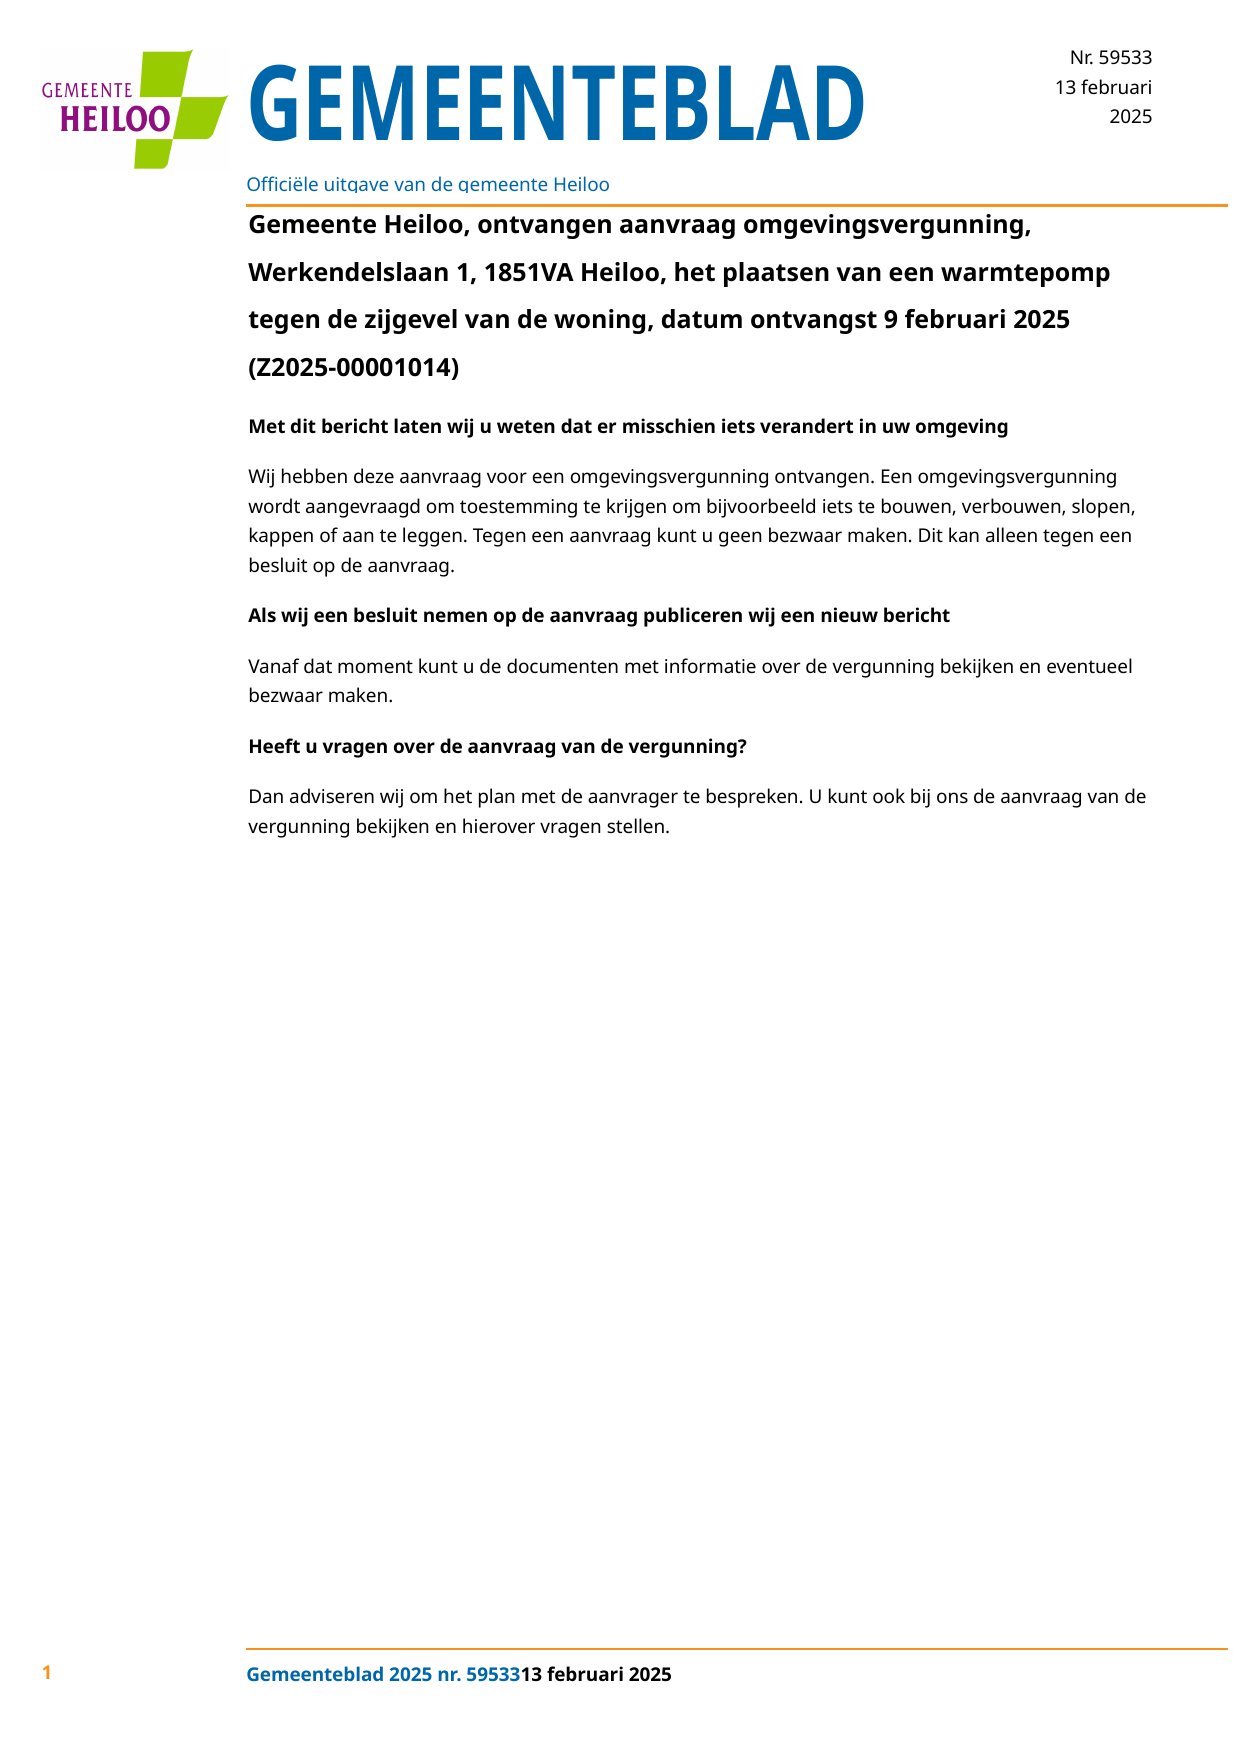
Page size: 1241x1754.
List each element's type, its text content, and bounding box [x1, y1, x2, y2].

text Met dit bericht laten wij u weten dat er misschien iets verandert in uw omgeving [248, 413, 1152, 439]
text Heeft u vragen over de aanvraag van de vergunning? [248, 733, 1152, 759]
picture [41, 47, 231, 172]
text Vanaf dat moment kunt u de documenten met informatie over de vergunning bekijken en eventueel bezwaar maken. [248, 653, 1152, 708]
text Gemeente Heiloo, ontvangen aanvraag omgevingsvergunning, Werkendelslaan 1, 1851VA Heiloo, het plaatsen van een warmtepomp tegen de zijgevel van de woning, datum ontvangst 9 februari 2025 (Z2025-00001014) [248, 207, 1152, 384]
text Als wij een besluit nemen op de aanvraag publiceren wij een nieuw bericht [248, 603, 1152, 628]
text Wij hebben deze aanvraag voor een omgevingsvergunning ontvangen. Een omgevingsvergunning wordt aangevraagd om toestemming te krijgen om bijvoorbeeld iets te bouwen, verbouwen, slopen, kappen of aan te leggen. Tegen een aanvraag kunt u geen bezwaar maken. Dit kan alleen tegen een besluit op de aanvraag. [248, 463, 1152, 578]
text Dan adviseren wij om het plan met de aanvrager te bespreken. U kunt ook bij ons de aanvraag van de vergunning bekijken en hierover vragen stellen. [248, 783, 1152, 839]
